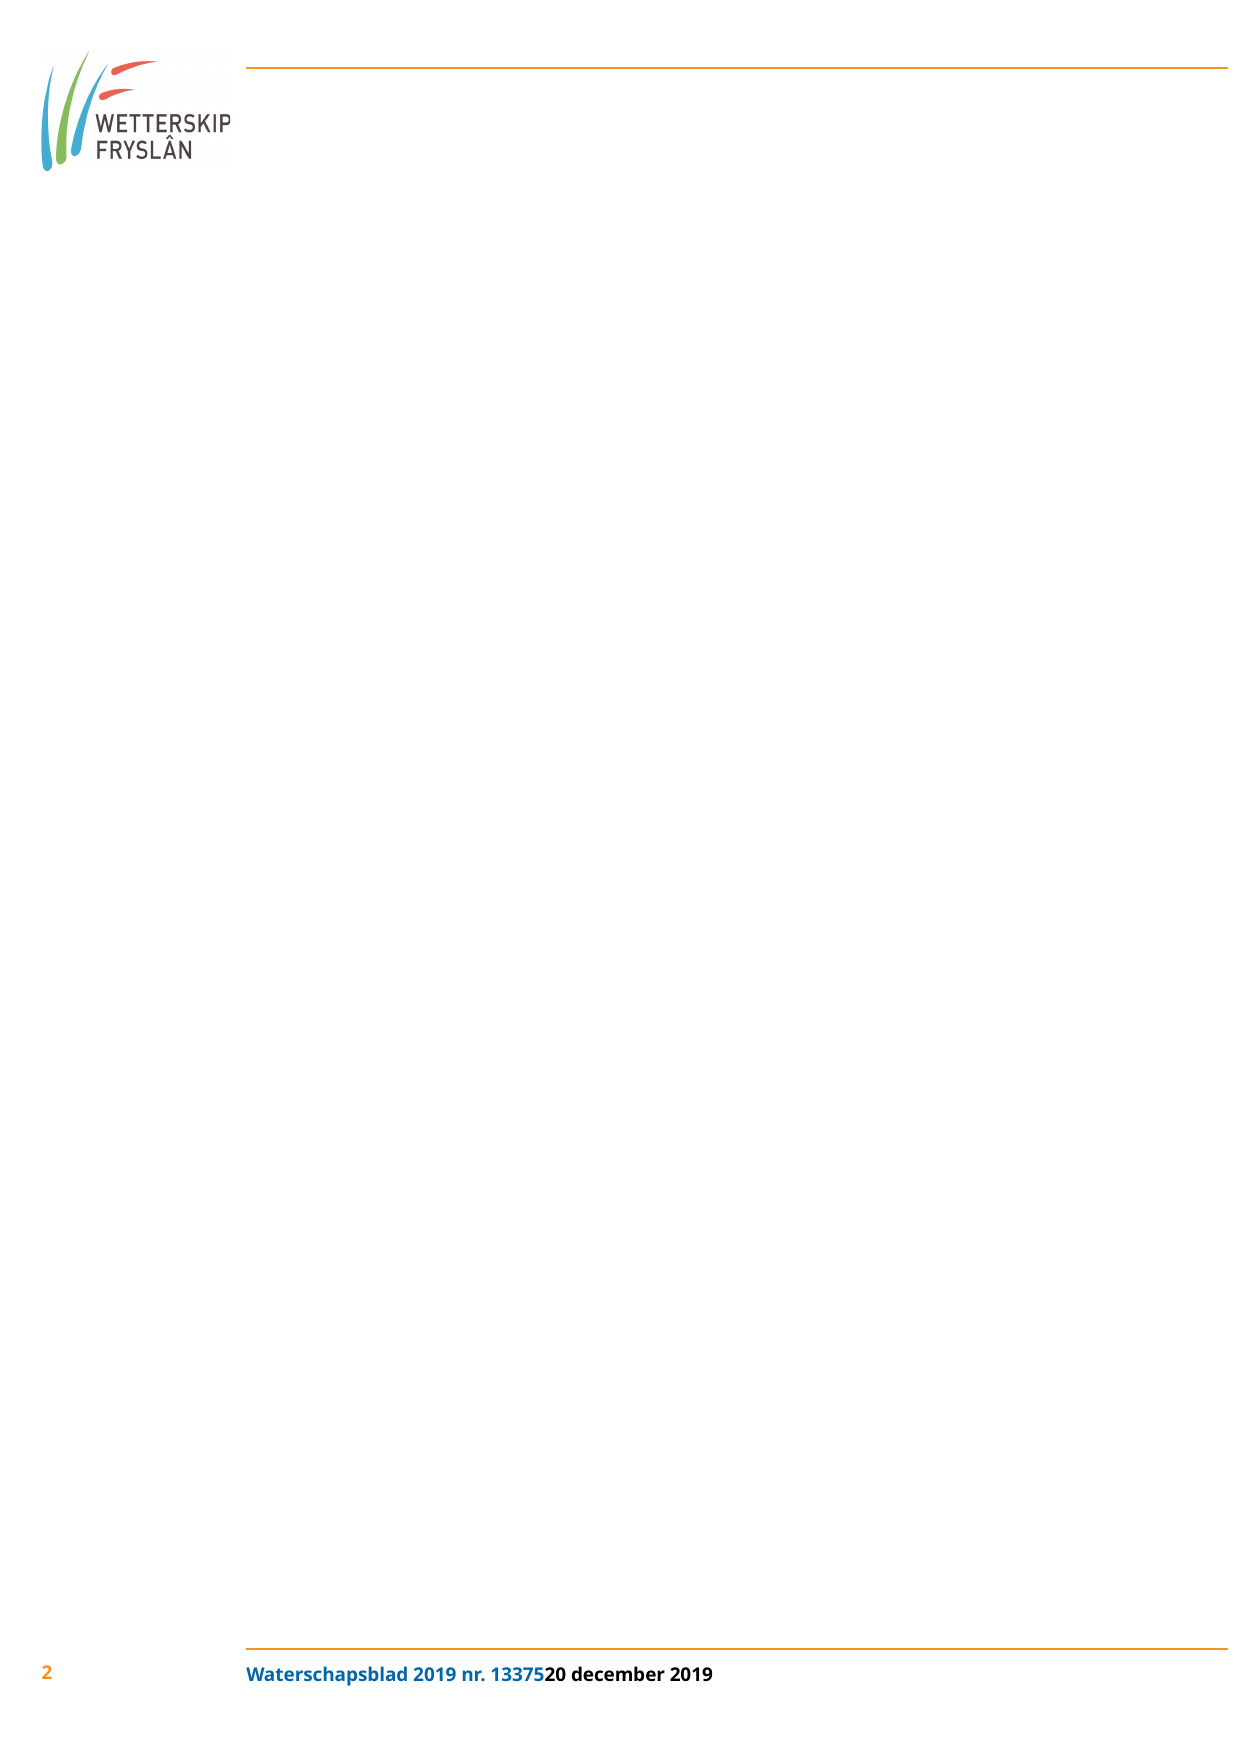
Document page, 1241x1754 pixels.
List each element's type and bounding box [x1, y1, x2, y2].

picture [41, 47, 231, 172]
